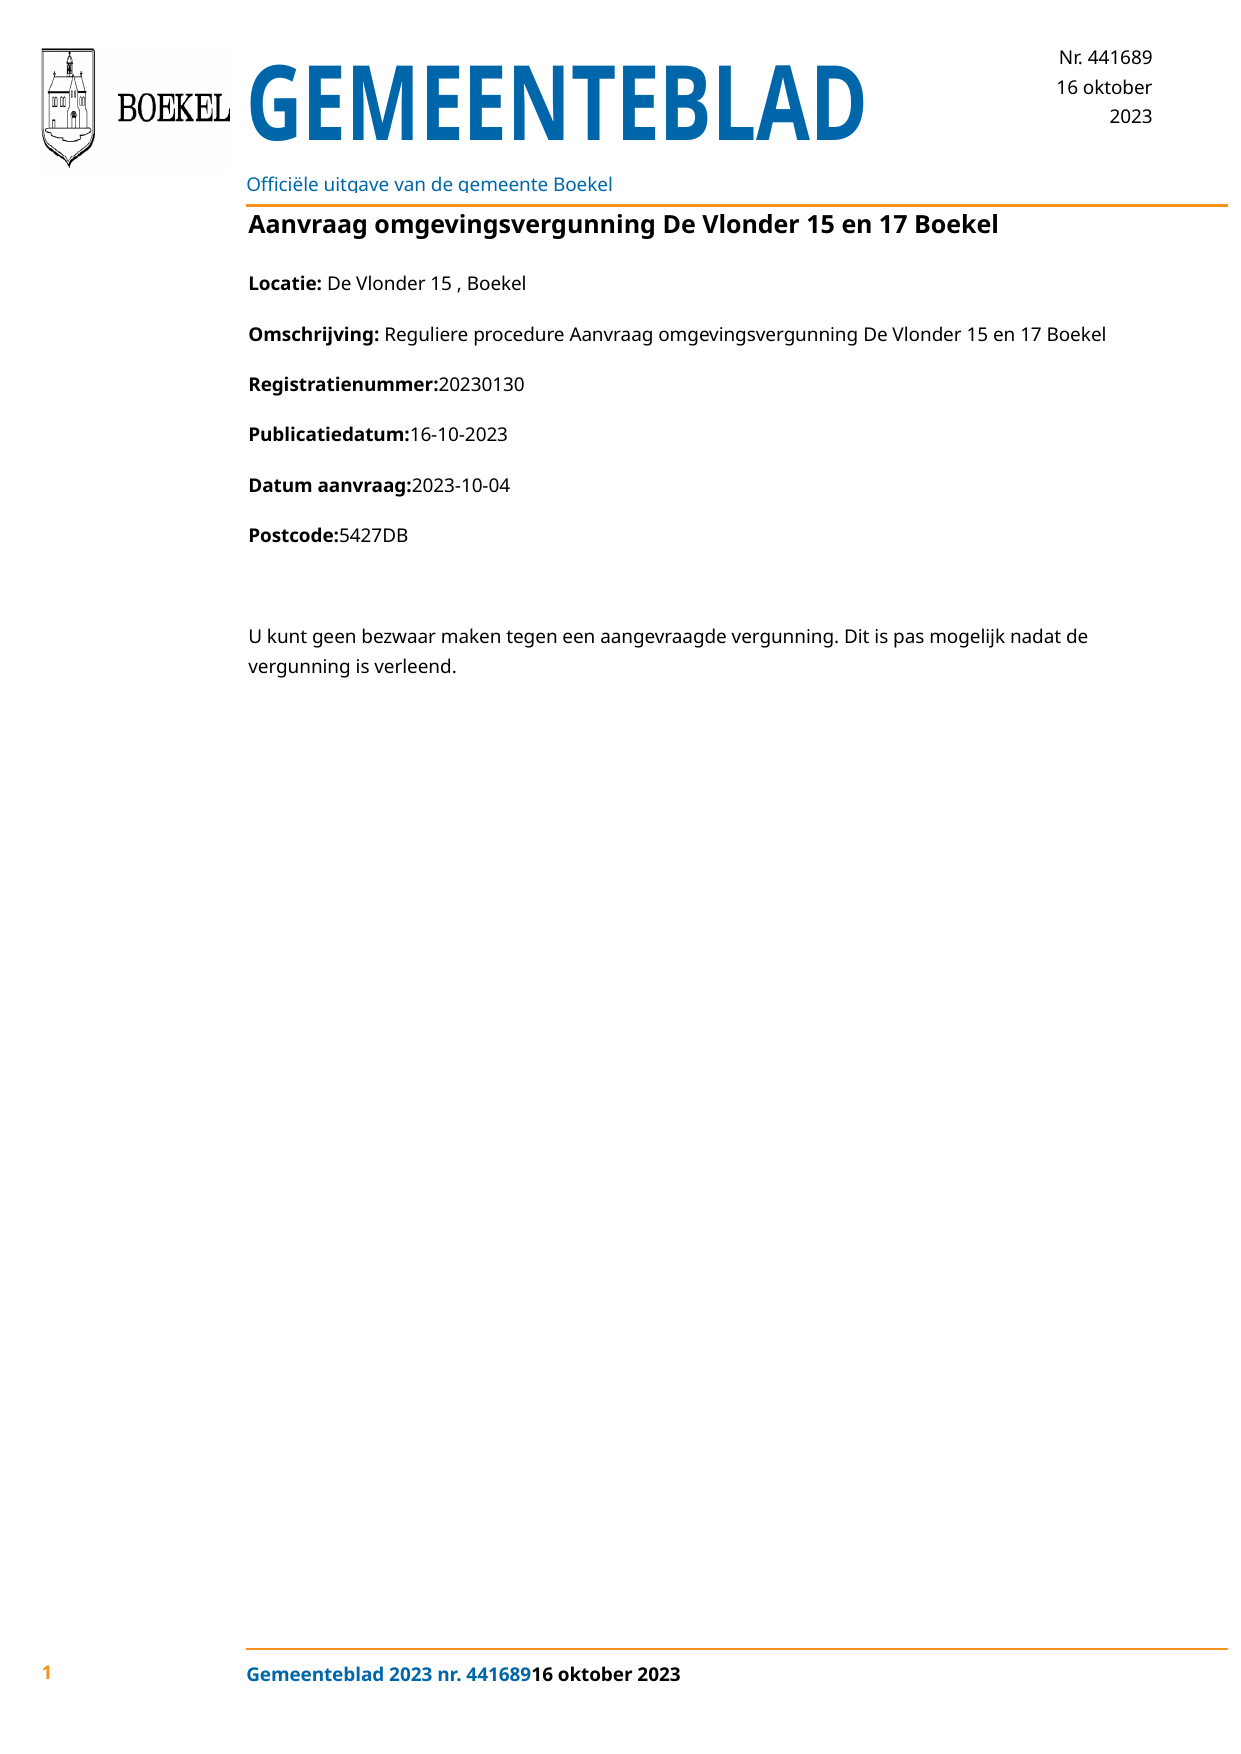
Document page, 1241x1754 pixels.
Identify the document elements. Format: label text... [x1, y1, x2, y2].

picture [41, 47, 231, 172]
text U kunt geen bezwaar maken tegen een aangevraagde vergunning. Dit is pas mogelijk nadat de vergunning is verleend. [248, 623, 1152, 678]
text Registratienummer:20230130 [248, 371, 1152, 397]
text Omschrijving: Reguliere procedure Aanvraag omgevingsvergunning De Vlonder 15 en 17 Boekel [248, 321, 1152, 346]
text Aanvraag omgevingsvergunning De Vlonder 15 en 17 Boekel [248, 207, 1152, 241]
text Locatie: De Vlonder 15 , Boekel [248, 270, 1152, 296]
text Postcode:5427DB [248, 522, 1152, 548]
text Publicatiedatum:16-10-2023 [248, 422, 1152, 447]
text Datum aanvraag:2023-10-04 [248, 472, 1152, 498]
